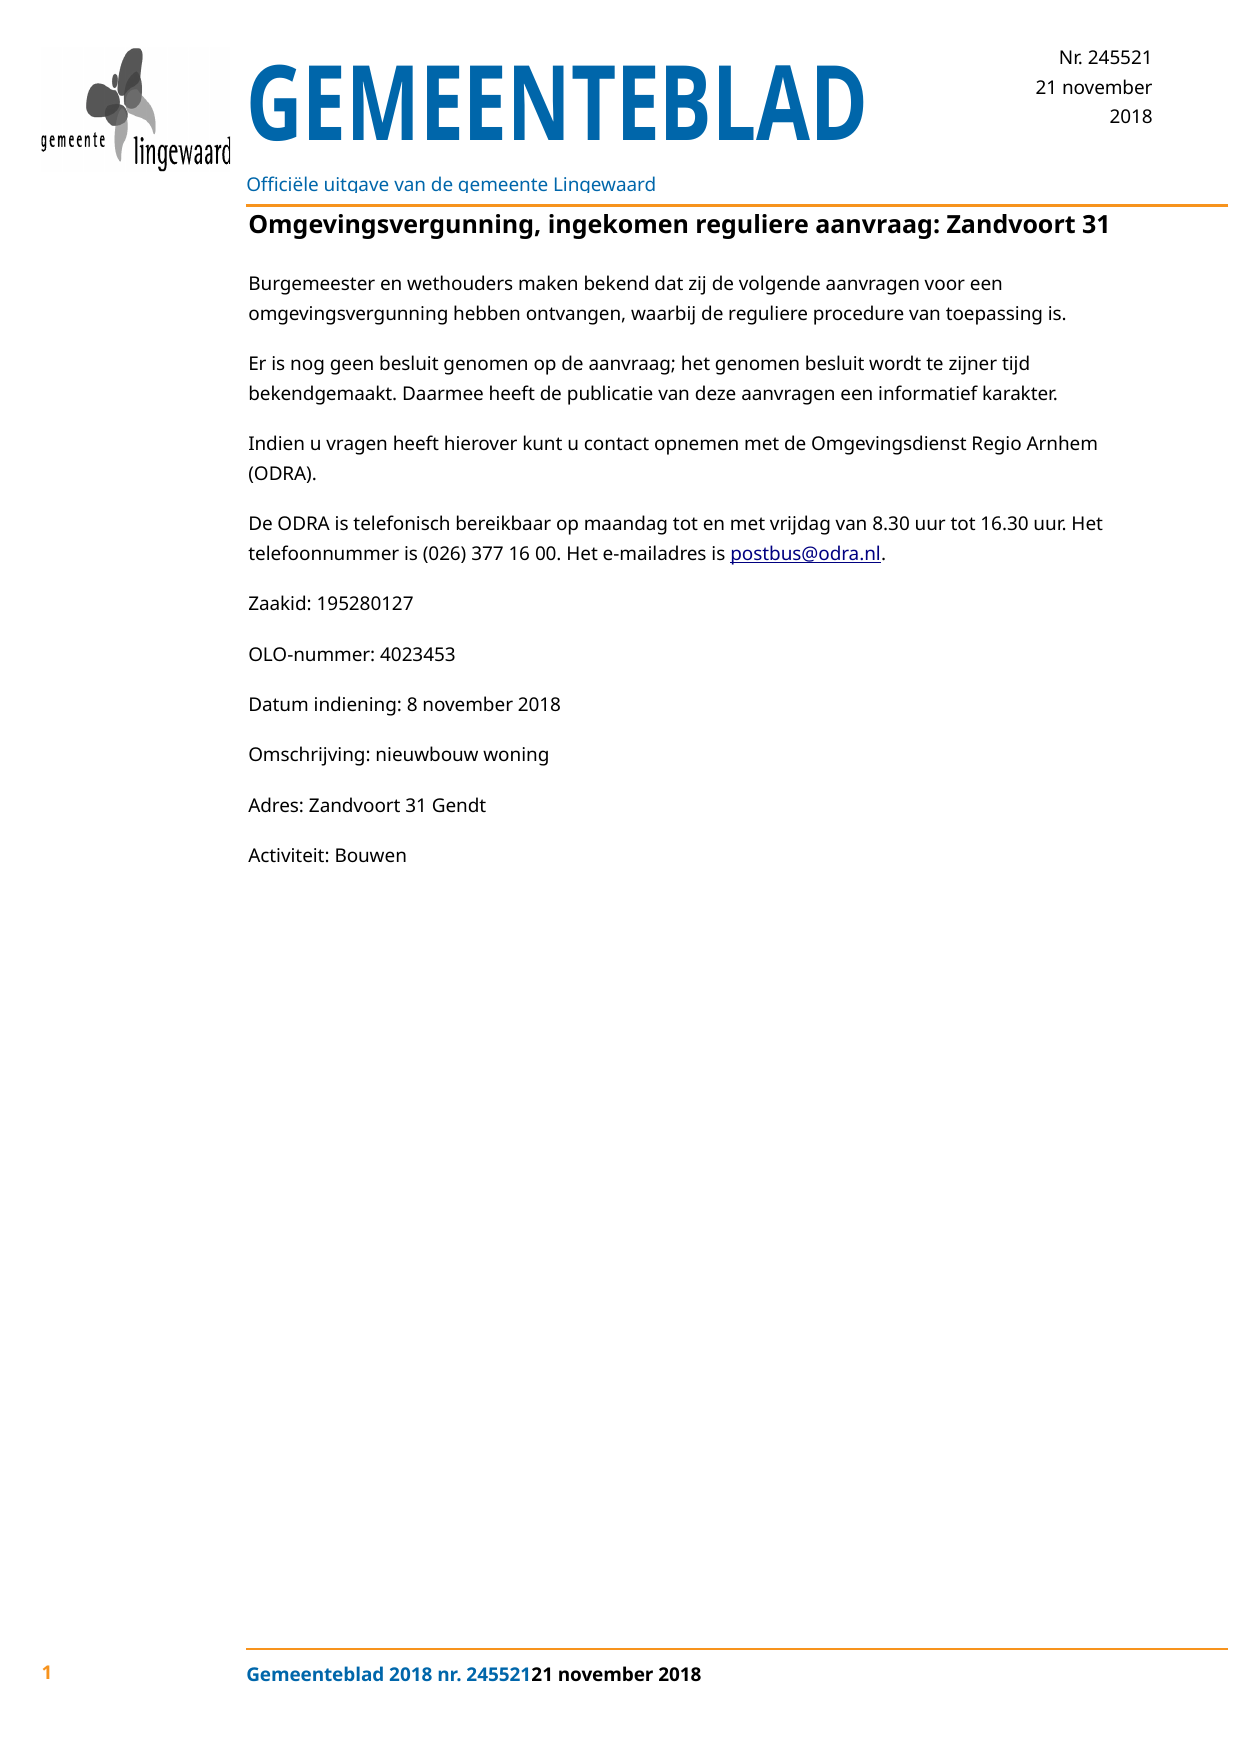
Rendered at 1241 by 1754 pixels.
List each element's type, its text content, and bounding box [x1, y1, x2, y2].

text Omgevingsvergunning, ingekomen reguliere aanvraag: Zandvoort 31 [248, 207, 1152, 241]
text Indien u vragen heeft hierover kunt u contact opnemen met de Omgevingsdienst Regio Arnhem (ODRA). [248, 430, 1152, 486]
text OLO-nummer: 4023453 [248, 641, 1152, 666]
text Zaakid: 195280127 [248, 590, 1152, 616]
text Adres: Zandvoort 31 Gendt [248, 792, 1152, 818]
picture [41, 47, 231, 172]
text Er is nog geen besluit genomen op de aanvraag; het genomen besluit wordt te zijner tijd bekendgemaakt. Daarmee heeft de publicatie van deze aanvragen een informatief karakter. [248, 350, 1152, 406]
text Burgemeester en wethouders maken bekend dat zij de volgende aanvragen voor een omgevingsvergunning hebben ontvangen, waarbij de reguliere procedure van toepassing is. [248, 270, 1152, 326]
text De ODRA is telefonisch bereikbaar op maandag tot en met vrijdag van 8.30 uur tot 16.30 uur. Het telefoonnummer is (026) 377 16 00. Het e-mailadres is postbus@odra.nl. [248, 510, 1152, 566]
text Activiteit: Bouwen [248, 842, 1152, 868]
text Datum indiening: 8 november 2018 [248, 691, 1152, 717]
text Omschrijving: nieuwbouw woning [248, 742, 1152, 767]
